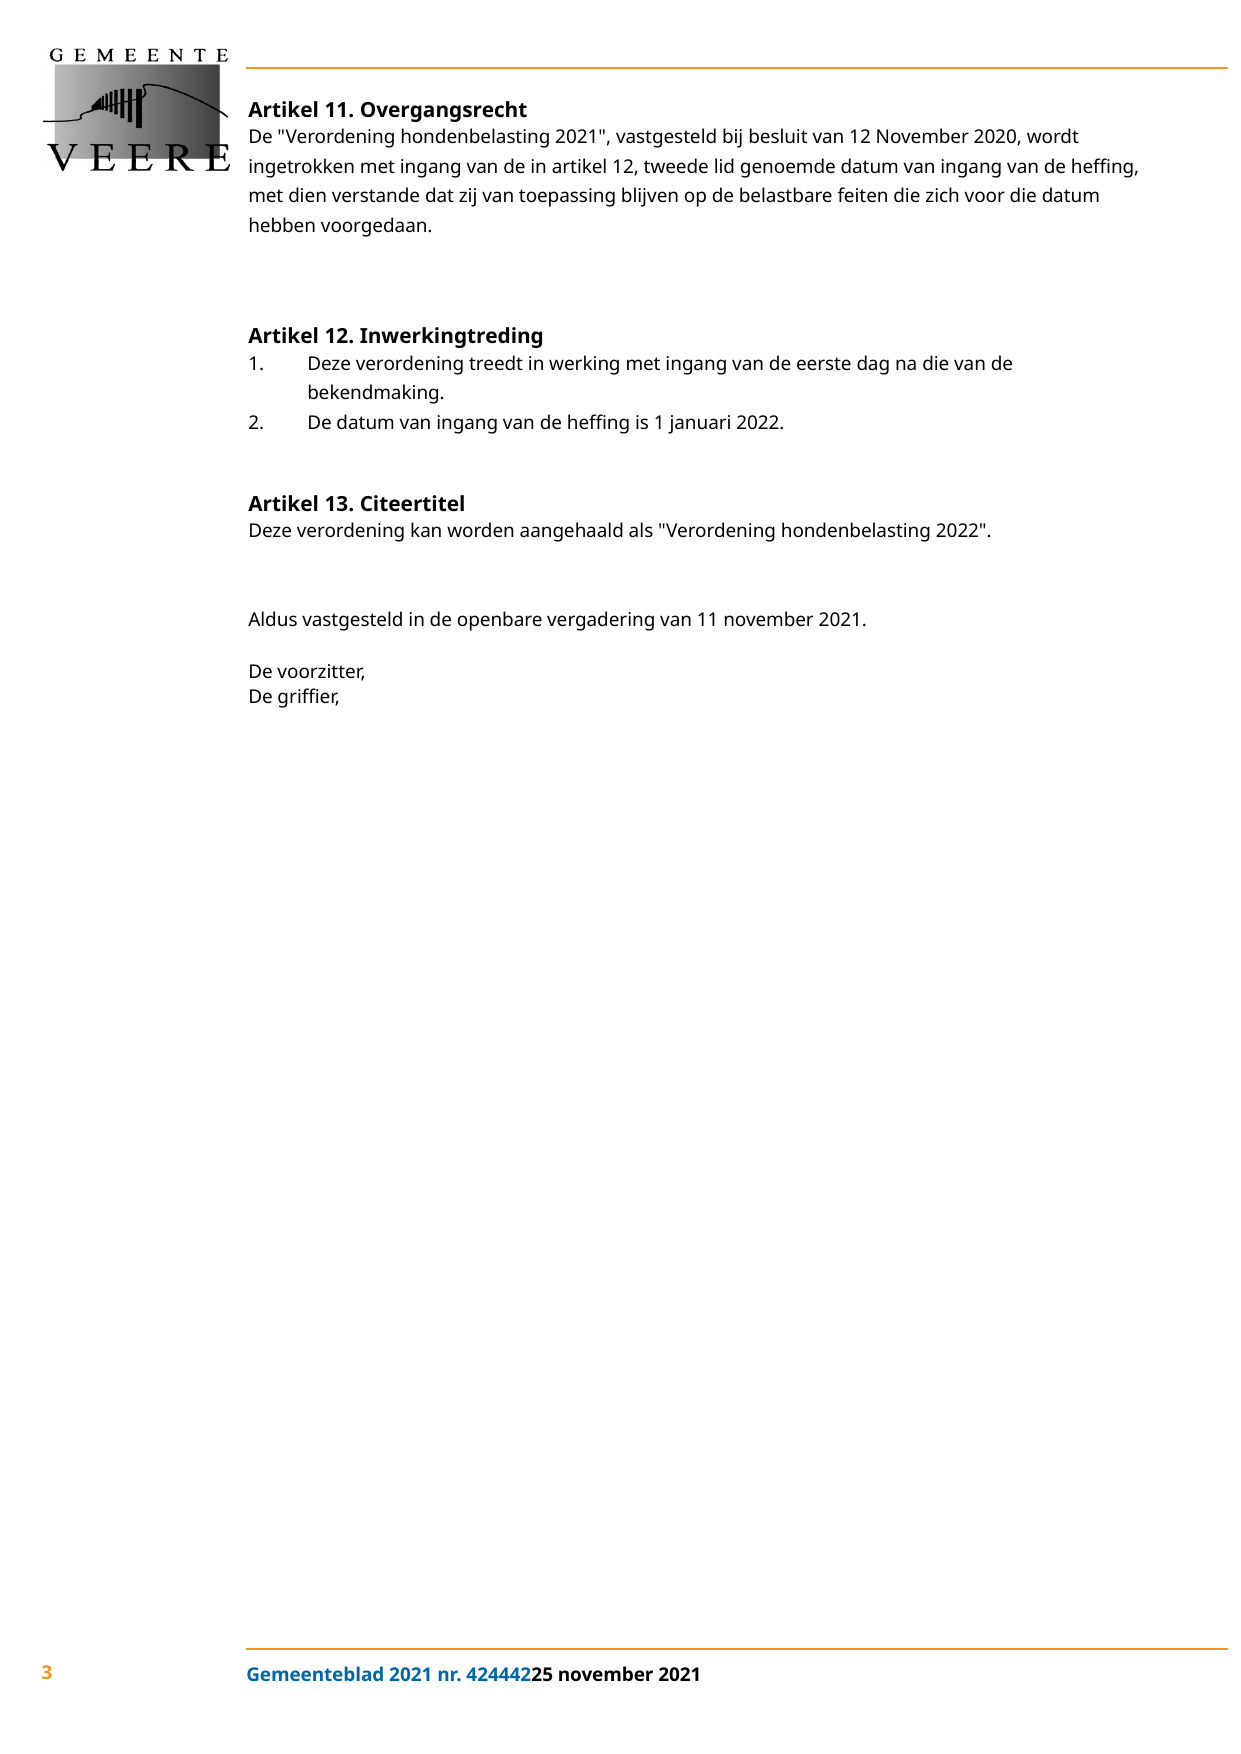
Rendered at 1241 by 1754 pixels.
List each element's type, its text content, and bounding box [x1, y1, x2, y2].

text De "Verordening hondenbelasting 2021", vastgesteld bij besluit van 12 November 2020, wordt ingetrokken met ingang van de in artikel 12, tweede lid genoemde datum van ingang van de heffing, met dien verstande dat zij van toepassing blijven op de belastbare feiten die zich voor die datum hebben voorgedaan. [248, 123, 1152, 238]
list De datum van ingang van de heffing is 1 januari 2022. [248, 409, 1152, 435]
text De voorzitter, [248, 658, 1152, 683]
text Artikel 11. Overgangsrecht [248, 95, 1152, 123]
text Artikel 12. Inwerkingtreding [248, 322, 1152, 350]
text Deze verordening kan worden aangehaald als "Verordening hondenbelasting 2022". [248, 518, 1152, 543]
text Artikel 13. Citeertitel [248, 489, 1152, 518]
text Aldus vastgesteld in de openbare vergadering van 11 november 2021. [248, 606, 1152, 632]
text De griffier, [248, 683, 1152, 709]
picture [41, 47, 231, 172]
list Deze verordening treedt in werking met ingang van de eerste dag na die van de bekendmaking. [248, 350, 1152, 405]
